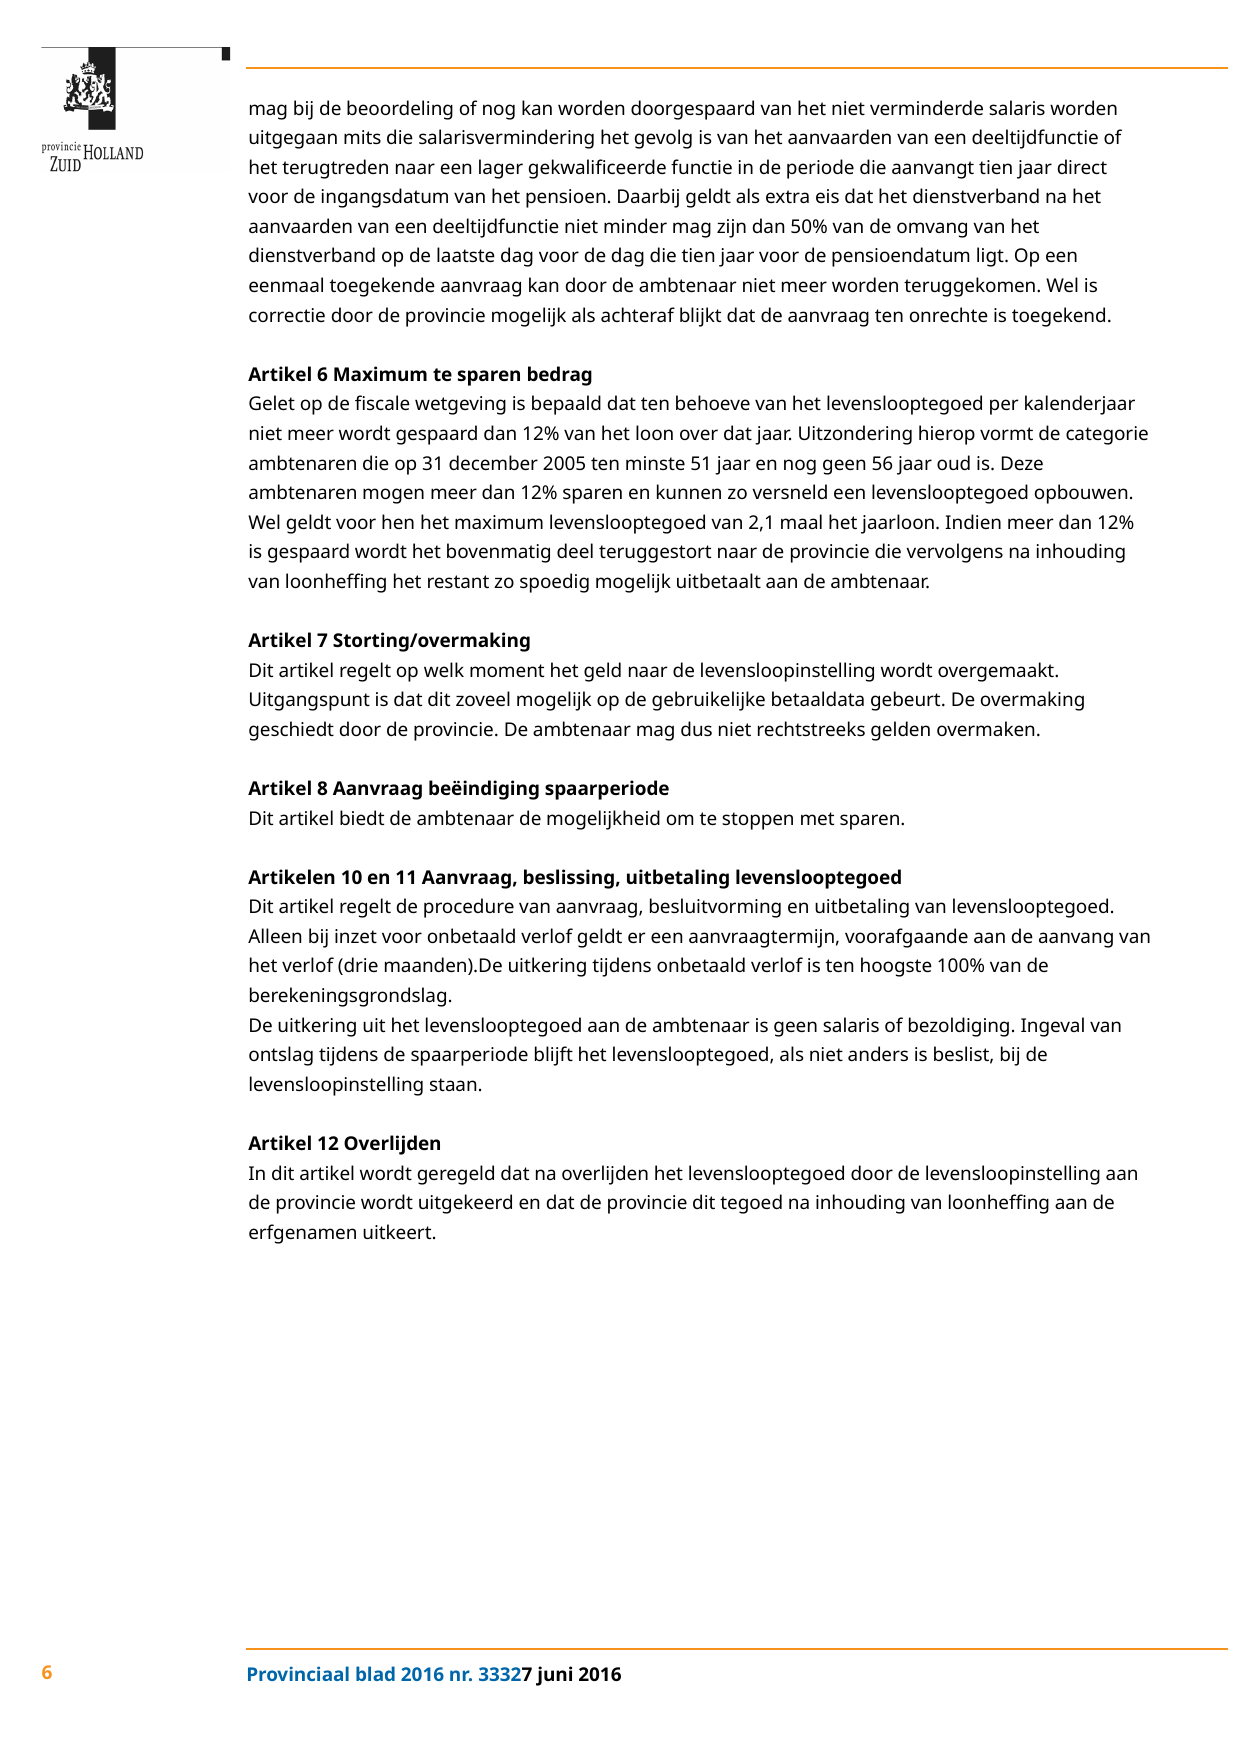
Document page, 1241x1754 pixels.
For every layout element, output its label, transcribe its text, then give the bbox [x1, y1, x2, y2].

text Artikel 8 Aanvraag beëindiging spaarperiode [248, 775, 1152, 801]
text mag bij de beoordeling of nog kan worden doorgespaard van het niet verminderde salaris worden uitgegaan mits die salarisvermindering het gevolg is van het aanvaarden van een deeltijdfunctie of het terugtreden naar een lager gekwalificeerde functie in de periode die aanvangt tien jaar direct voor de ingangsdatum van het pensioen. Daarbij geldt als extra eis dat het dienstverband na het aanvaarden van een deeltijdfunctie niet minder mag zijn dan 50% van de omvang van het dienstverband op de laatste dag voor de dag die tien jaar voor de pensioendatum ligt. Op een eenmaal toegekende aanvraag kan door de ambtenaar niet meer worden teruggekomen. Wel is correctie door de provincie mogelijk als achteraf blijkt dat de aanvraag ten onrechte is toegekend. [248, 95, 1152, 328]
text Dit artikel regelt de procedure van aanvraag, besluitvorming en uitbetaling van levenslooptegoed. Alleen bij inzet voor onbetaald verlof geldt er een aanvraagtermijn, voorafgaande aan de aanvang van het verlof (drie maanden).De uitkering tijdens onbetaald verlof is ten hoogste 100% van de berekeningsgrondslag. [248, 893, 1152, 1008]
text De uitkering uit het levenslooptegoed aan de ambtenaar is geen salaris of bezoldiging. Ingeval van ontslag tijdens de spaarperiode blijft het levenslooptegoed, als niet anders is beslist, bij de levensloopinstelling staan. [248, 1012, 1152, 1097]
text Dit artikel regelt op welk moment het geld naar de levensloopinstelling wordt overgemaakt. Uitgangspunt is dat dit zoveel mogelijk op de gebruikelijke betaaldata gebeurt. De overmaking geschiedt door de provincie. De ambtenaar mag dus niet rechtstreeks gelden overmaken. [248, 657, 1152, 742]
text Gelet op de fiscale wetgeving is bepaald dat ten behoeve van het levenslooptegoed per kalenderjaar niet meer wordt gespaard dan 12% van het loon over dat jaar. Uitzondering hierop vormt de categorie ambtenaren die op 31 december 2005 ten minste 51 jaar en nog geen 56 jaar oud is. Deze ambtenaren mogen meer dan 12% sparen en kunnen zo versneld een levenslooptegoed opbouwen. Wel geldt voor hen het maximum levenslooptegoed van 2,1 maal het jaarloon. Indien meer dan 12% is gespaard wordt het bovenmatig deel teruggestort naar de provincie die vervolgens na inhouding van loonheffing het restant zo spoedig mogelijk uitbetaalt aan de ambtenaar. [248, 391, 1152, 594]
text Artikel 7 Storting/overmaking [248, 627, 1152, 653]
text In dit artikel wordt geregeld dat na overlijden het levenslooptegoed door de levensloopinstelling aan de provincie wordt uitgekeerd en dat de provincie dit tegoed na inhouding van loonheffing aan de erfgenamen uitkeert. [248, 1160, 1152, 1245]
picture [41, 47, 231, 172]
text Dit artikel biedt de ambtenaar de mogelijkheid om te stoppen met sparen. [248, 805, 1152, 831]
text Artikel 12 Overlijden [248, 1130, 1152, 1156]
text Artikelen 10 en 11 Aanvraag, beslissing, uitbetaling levenslooptegoed [248, 864, 1152, 890]
text Artikel 6 Maximum te sparen bedrag [248, 361, 1152, 387]
